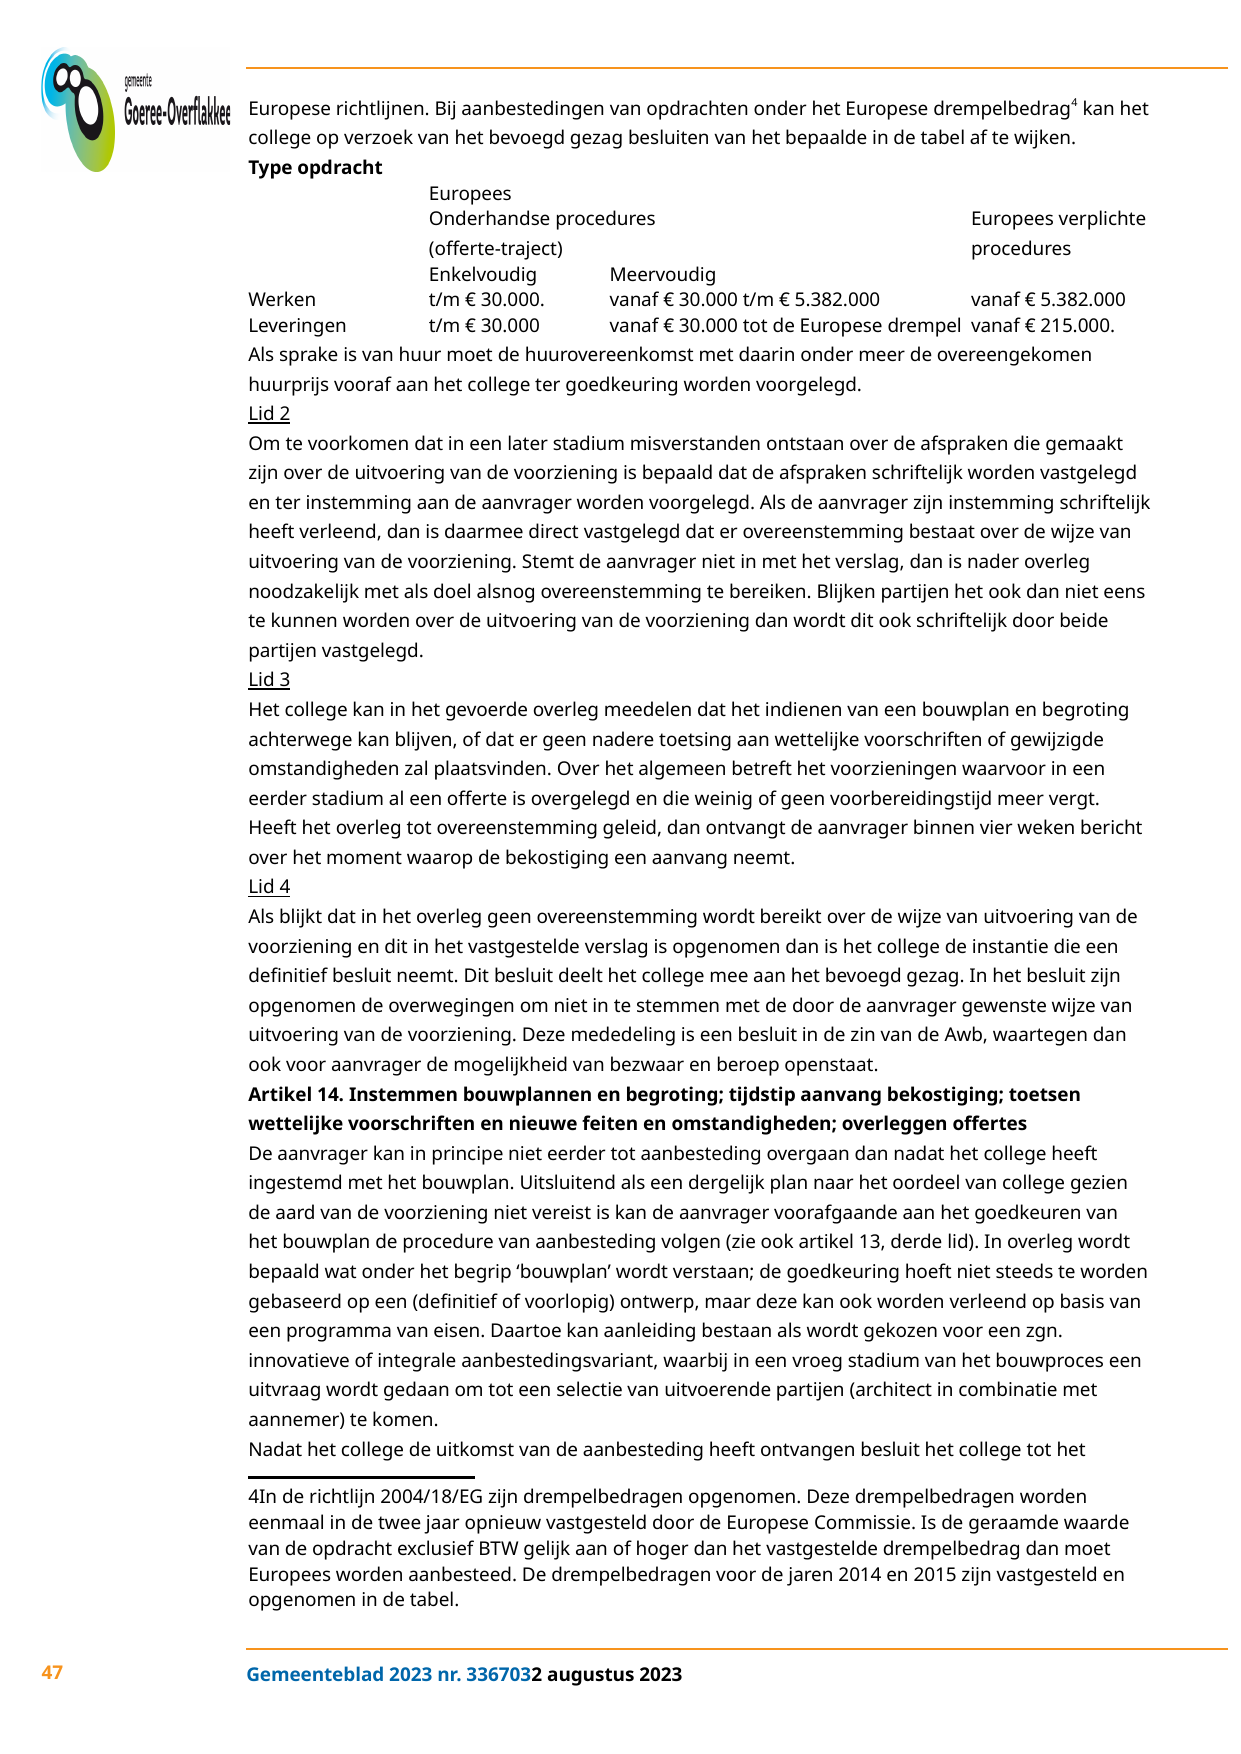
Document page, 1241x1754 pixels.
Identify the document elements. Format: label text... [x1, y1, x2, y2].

text Het college kan in het gevoerde overleg meedelen dat het indienen van een bouwplan en begroting achterwege kan blijven, of dat er geen nadere toetsing aan wettelijke voorschriften of gewijzigde omstandigheden zal plaatsvinden. Over het algemeen betreft het voorzieningen waarvoor in een eerder stadium al een offerte is overgelegd en die weinig of geen voorbereidingstijd meer vergt. Heeft het overleg tot overeenstemming geleid, dan ontvangt de aanvrager binnen vier weken bericht over het moment waarop de bekostiging een aanvang neemt. [248, 696, 1152, 870]
table_cell [248, 261, 429, 287]
table_cell [971, 261, 1152, 287]
table_cell vanaf € 30.000 tot de Europese drempel [609, 312, 971, 338]
picture [41, 47, 231, 172]
table_header [429, 154, 1152, 180]
table_cell vanaf € 215.000. [971, 312, 1152, 338]
text Als blijkt dat in het overleg geen overeenstemming wordt bereikt over de wijze van uitvoering van de voorziening en dit in het vastgestelde verslag is opgenomen dan is het college de instantie die een definitief besluit neemt. Dit besluit deelt het college mee aan het bevoegd gezag. In het besluit zijn opgenomen de overwegingen om niet in te stemmen met de door de aanvrager gewenste wijze van uitvoering van de voorziening. Deze mededeling is een besluit in de zin van de Awb, waartegen dan ook voor aanvrager de mogelijkheid van bezwaar en beroep openstaat. [248, 903, 1152, 1077]
table_cell Leveringen [248, 312, 429, 338]
text Artikel 14. Instemmen bouwplannen en begroting; tijdstip aanvang bekostiging; toetsen wettelijke voorschriften en nieuwe feiten en omstandigheden; overleggen offertes [248, 1081, 1152, 1136]
text Lid 2 [248, 400, 1152, 426]
text Lid 3 [248, 667, 1152, 692]
table_cell t/m € 30.000. [429, 287, 609, 312]
text Lid 4 [248, 874, 1152, 899]
table_cell Europees [429, 180, 790, 206]
table_cell Meervoudig [609, 261, 971, 287]
table_cell t/m € 30.000 [429, 312, 609, 338]
table_cell Werken [248, 287, 429, 312]
text De aanvrager kan in principe niet eerder tot aanbesteding overgaan dan nadat het college heeft ingestemd met het bouwplan. Uitsluitend als een dergelijk plan naar het oordeel van college gezien de aard van de voorziening niet vereist is kan de aanvrager voorafgaande aan het goedkeuren van het bouwplan de procedure van aanbesteding volgen (zie ook artikel 13, derde lid). In overleg wordt bepaald wat onder het begrip ‘bouwplan’ wordt verstaan; de goedkeuring hoeft niet steeds te worden gebaseerd op een (definitief of voorlopig) ontwerp, maar deze kan ook worden verleend op basis van een programma van eisen. Daartoe kan aanleiding bestaan als wordt gekozen voor een zgn. innovatieve of integrale aanbestedingsvariant, waarbij in een vroeg stadium van het bouwproces een uitvraag wordt gedaan om tot een selectie van uitvoerende partijen (architect in combinatie met aannemer) te komen. [248, 1140, 1152, 1432]
table_cell Enkelvoudig [429, 261, 609, 287]
table_cell vanaf € 30.000 t/m € 5.382.000 [609, 287, 971, 312]
text Als sprake is van huur moet de huurovereenkomst met daarin onder meer de overeengekomen huurprijs vooraf aan het college ter goedkeuring worden voorgelegd. [248, 341, 1152, 397]
table_header Type opdracht [248, 154, 429, 180]
table_cell [248, 180, 429, 206]
table_cell vanaf € 5.382.000 [971, 287, 1152, 312]
text Nadat het college de uitkomst van de aanbesteding heeft ontvangen besluit het college tot het [248, 1436, 1152, 1462]
text In de richtlijn 2004/18/EG zijn drempelbedragen opgenomen. Deze drempelbedragen worden eenmaal in de twee jaar opnieuw vastgesteld door de Europese Commissie. Is de geraamde waarde van de opdracht exclusief BTW gelijk aan of hoger dan het vastgestelde drempelbedrag dan moet Europees worden aanbesteed. De drempelbedragen voor de jaren 2014 en 2015 zijn vastgesteld en opgenomen in de tabel. [248, 1483, 1152, 1612]
table_cell [790, 180, 1152, 206]
text Europese richtlijnen. Bij aanbestedingen van opdrachten onder het Europese drempelbedrag kan het college op verzoek van het bevoegd gezag besluiten van het bepaalde in de tabel af te wijken. [248, 95, 1152, 150]
table_cell Europees verplichte procedures [971, 206, 1152, 261]
table_cell Onderhandse procedures (offerte-traject) [429, 206, 971, 261]
text Om te voorkomen dat in een later stadium misverstanden ontstaan over de afspraken die gemaakt zijn over de uitvoering van de voorziening is bepaald dat de afspraken schriftelijk worden vastgelegd en ter instemming aan de aanvrager worden voorgelegd. Als de aanvrager zijn instemming schriftelijk heeft verleend, dan is daarmee direct vastgelegd dat er overeenstemming bestaat over de wijze van uitvoering van de voorziening. Stemt de aanvrager niet in met het verslag, dan is nader overleg noodzakelijk met als doel alsnog overeenstemming te bereiken. Blijken partijen het ook dan niet eens te kunnen worden over de uitvoering van de voorziening dan wordt dit ook schriftelijk door beide partijen vastgelegd. [248, 430, 1152, 663]
table_cell [248, 206, 429, 261]
